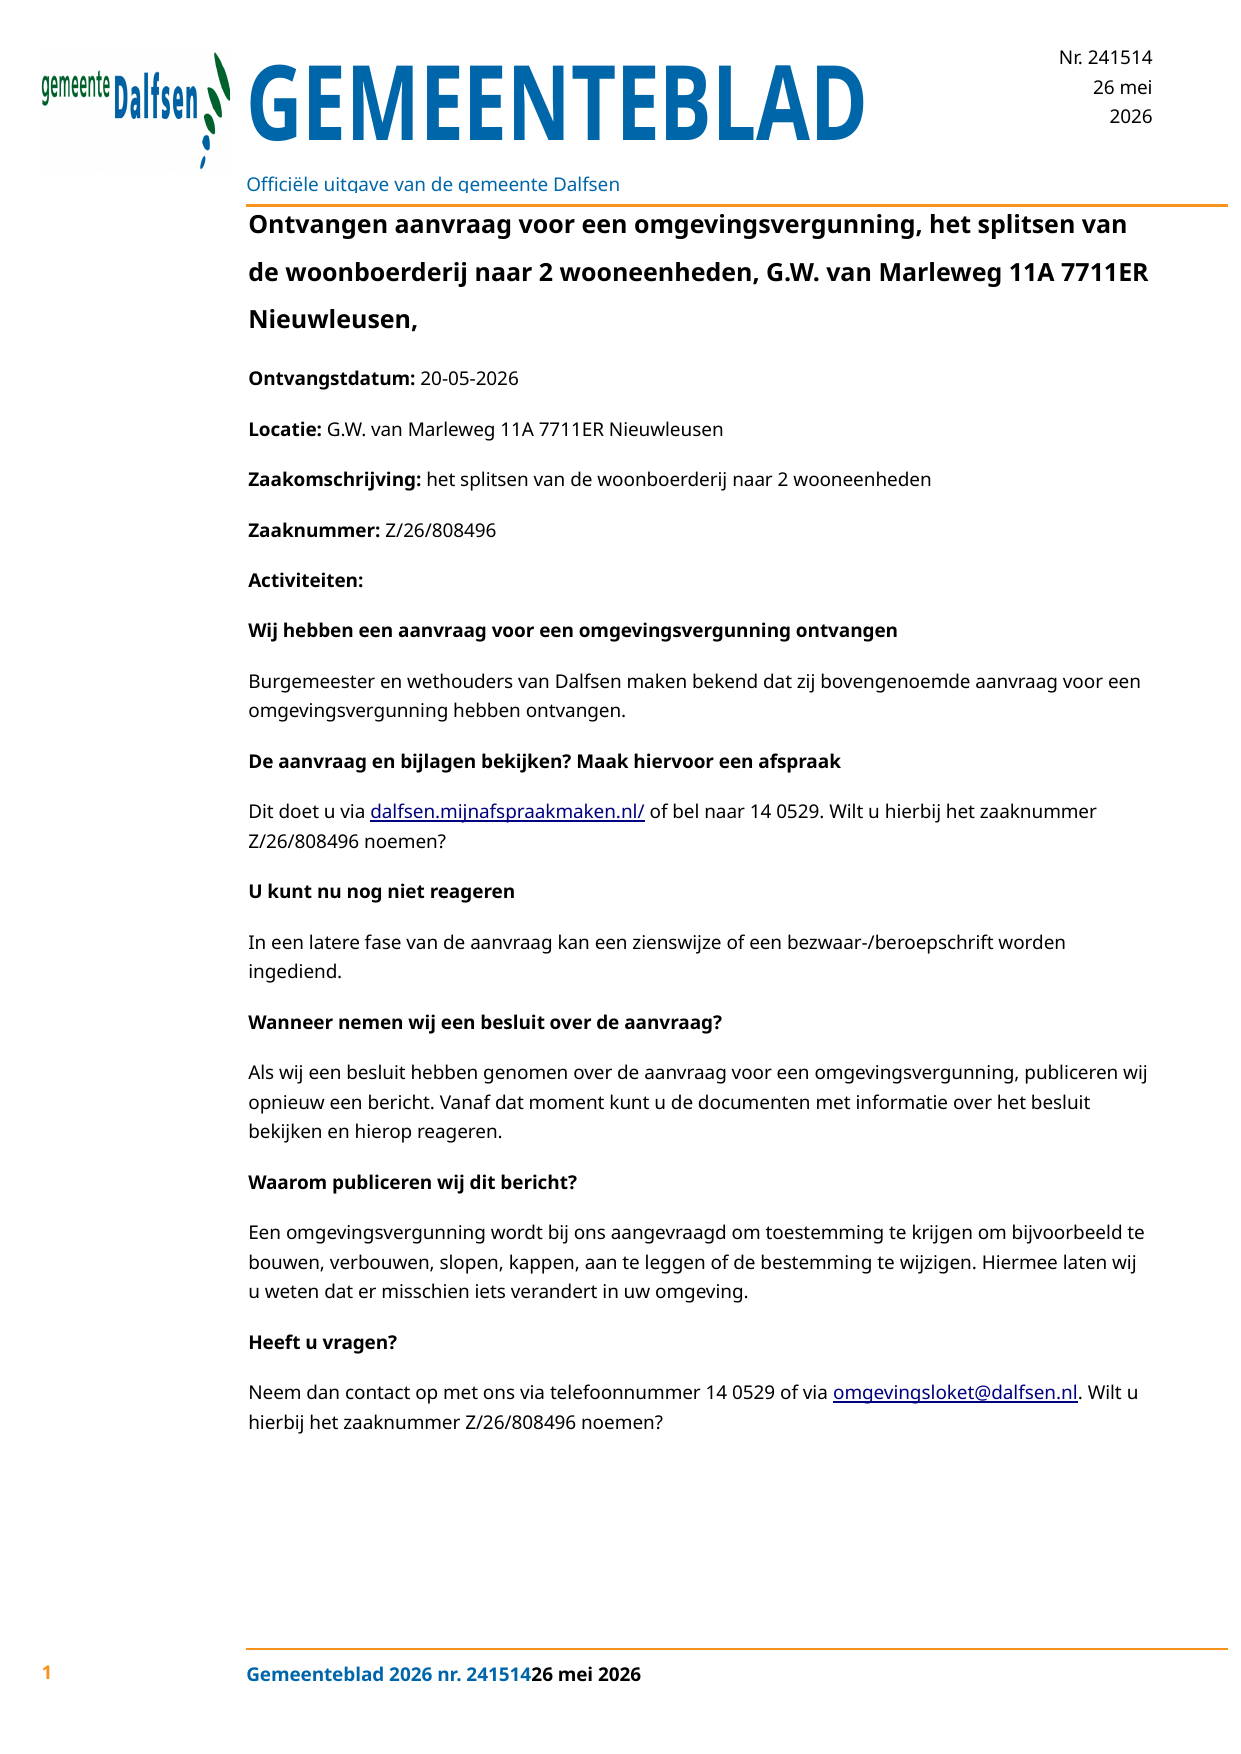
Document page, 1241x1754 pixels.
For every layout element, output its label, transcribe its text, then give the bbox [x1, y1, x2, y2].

text De aanvraag en bijlagen bekijken? Maak hiervoor een afspraak [248, 748, 1152, 774]
text Activiteiten: [248, 567, 1152, 593]
text In een latere fase van de aanvraag kan een zienswijze of een bezwaar-/beroepschrift worden ingediend. [248, 929, 1152, 984]
text Wanneer nemen wij een besluit over de aanvraag? [248, 1009, 1152, 1034]
text Ontvangstdatum: 20-05-2026 [248, 366, 1152, 391]
text Als wij een besluit hebben genomen over de aanvraag voor een omgevingsvergunning, publiceren wij opnieuw een bericht. Vanaf dat moment kunt u de documenten met informatie over het besluit bekijken en hierop reageren. [248, 1059, 1152, 1144]
picture [41, 47, 231, 172]
text Een omgevingsvergunning wordt bij ons aangevraagd om toestemming te krijgen om bijvoorbeeld te bouwen, verbouwen, slopen, kappen, aan te leggen of de bestemming te wijzigen. Hiermee laten wij u weten dat er misschien iets verandert in uw omgeving. [248, 1219, 1152, 1304]
text Dit doet u via dalfsen.mijnafspraakmaken.nl/ of bel naar 14 0529. Wilt u hierbij het zaaknummer Z/26/808496 noemen? [248, 798, 1152, 854]
text Burgemeester en wethouders van Dalfsen maken bekend dat zij bovengenoemde aanvraag voor een omgevingsvergunning hebben ontvangen. [248, 668, 1152, 723]
text Waarom publiceren wij dit bericht? [248, 1169, 1152, 1194]
text U kunt nu nog niet reageren [248, 878, 1152, 904]
text Locatie: G.W. van Marleweg 11A 7711ER Nieuwleusen [248, 416, 1152, 442]
text Neem dan contact op met ons via telefoonnummer 14 0529 of via omgevingsloket@dalfsen.nl. Wilt u hierbij het zaaknummer Z/26/808496 noemen? [248, 1379, 1152, 1434]
text Ontvangen aanvraag voor een omgevingsvergunning, het splitsen van de woonboerderij naar 2 wooneenheden, G.W. van Marleweg 11A 7711ER Nieuwleusen, [248, 207, 1152, 336]
text Zaaknummer: Z/26/808496 [248, 517, 1152, 542]
text Heeft u vragen? [248, 1329, 1152, 1354]
text Wij hebben een aanvraag voor een omgevingsvergunning ontvangen [248, 618, 1152, 643]
text Zaakomschrijving: het splitsen van de woonboerderij naar 2 wooneenheden [248, 466, 1152, 492]
